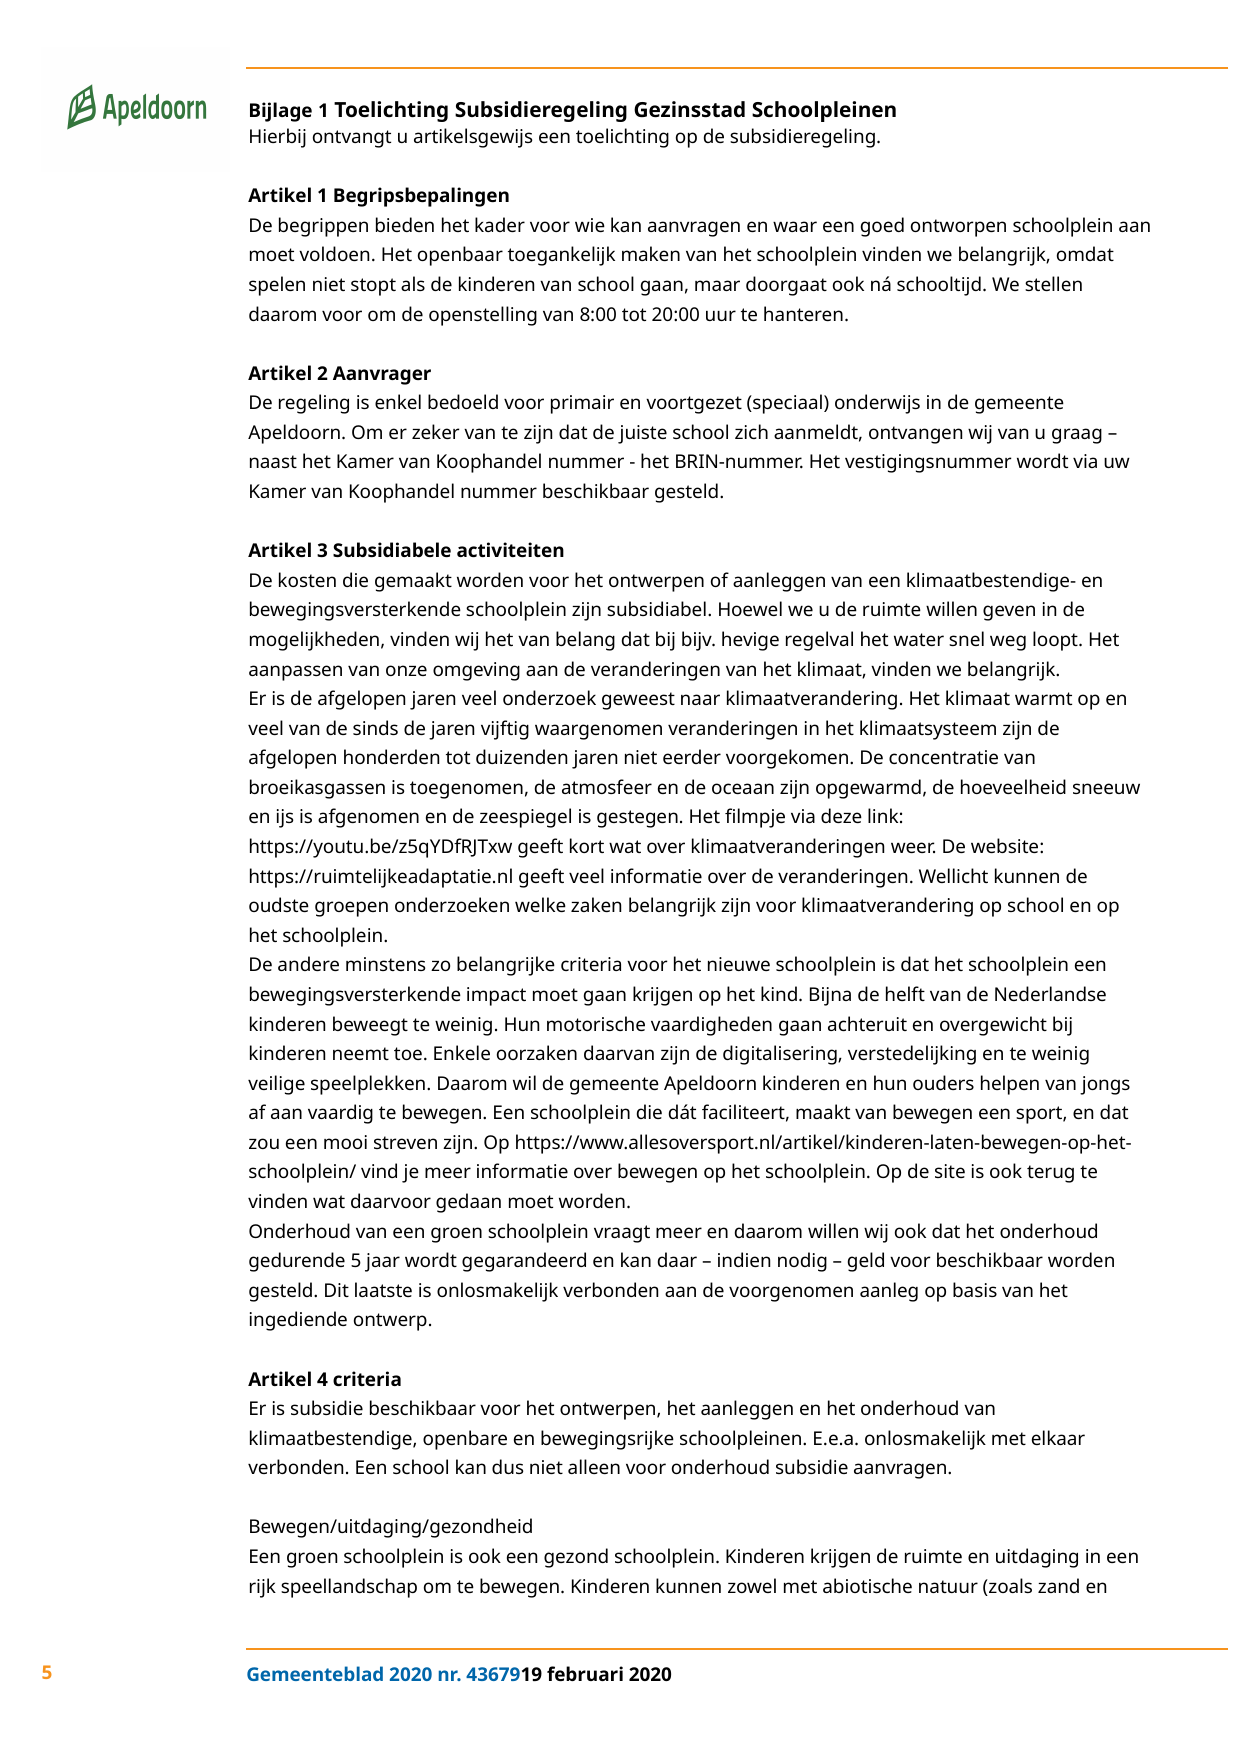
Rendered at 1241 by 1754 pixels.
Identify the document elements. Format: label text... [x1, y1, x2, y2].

text De regeling is enkel bedoeld voor primair en voortgezet (speciaal) onderwijs in de gemeente Apeldoorn. Om er zeker van te zijn dat de juiste school zich aanmeldt, ontvangen wij van u graag – naast het Kamer van Koophandel nummer - het BRIN-nummer. Het vestigingsnummer wordt via uw Kamer van Koophandel nummer beschikbaar gesteld. [248, 389, 1152, 504]
text Artikel 4 criteria [248, 1366, 1152, 1392]
text Hierbij ontvangt u artikelsgewijs een toelichting op de subsidieregeling. [248, 123, 1152, 149]
picture [41, 47, 231, 172]
text Artikel 3 Subsidiabele activiteiten [248, 537, 1152, 563]
text Artikel 2 Aanvrager [248, 360, 1152, 386]
text Artikel 1 Begripsbepalingen [248, 182, 1152, 208]
text Een groen schoolplein is ook een gezond schoolplein. Kinderen krijgen de ruimte en uitdaging in een rijk speellandschap om te bewegen. Kinderen kunnen zowel met abiotische natuur (zoals zand en [248, 1543, 1152, 1599]
text De begrippen bieden het kader voor wie kan aanvragen en waar een goed ontworpen schoolplein aan moet voldoen. Het openbaar toegankelijk maken van het schoolplein vinden we belangrijk, omdat spelen niet stopt als de kinderen van school gaan, maar doorgaat ook ná schooltijd. We stellen daarom voor om de openstelling van 8:00 tot 20:00 uur te hanteren. [248, 212, 1152, 327]
text Er is subsidie beschikbaar voor het ontwerpen, het aanleggen en het onderhoud van klimaatbestendige, openbare en bewegingsrijke schoolpleinen. E.e.a. onlosmakelijk met elkaar verbonden. Een school kan dus niet alleen voor onderhoud subsidie aanvragen. [248, 1395, 1152, 1480]
text Bijlage 1 Toelichting Subsidieregeling Gezinsstad Schoolpleinen [248, 95, 1152, 123]
text Bewegen/uitdaging/gezondheid [248, 1514, 1152, 1539]
text Er is de afgelopen jaren veel onderzoek geweest naar klimaatverandering. Het klimaat warmt op en veel van de sinds de jaren vijftig waargenomen veranderingen in het klimaatsysteem zijn de afgelopen honderden tot duizenden jaren niet eerder voorgekomen. De concentratie van broeikasgassen is toegenomen, de atmosfeer en de oceaan zijn opgewarmd, de hoeveelheid sneeuw en ijs is afgenomen en de zeespiegel is gestegen. Het filmpje via deze link: https://youtu.be/z5qYDfRJTxw geeft kort wat over klimaatveranderingen weer. De website: https://ruimtelijkeadaptatie.nl geeft veel informatie over de veranderingen. Wellicht kunnen de oudste groepen onderzoeken welke zaken belangrijk zijn voor klimaatverandering op school en op het schoolplein. [248, 685, 1152, 948]
text Onderhoud van een groen schoolplein vraagt meer en daarom willen wij ook dat het onderhoud gedurende 5 jaar wordt gegarandeerd en kan daar – indien nodig – geld voor beschikbaar worden gesteld. Dit laatste is onlosmakelijk verbonden aan de voorgenomen aanleg op basis van het ingediende ontwerp. [248, 1218, 1152, 1332]
text De andere minstens zo belangrijke criteria voor het nieuwe schoolplein is dat het schoolplein een bewegingsversterkende impact moet gaan krijgen op het kind. Bijna de helft van de Nederlandse kinderen beweegt te weinig. Hun motorische vaardigheden gaan achteruit en overgewicht bij kinderen neemt toe. Enkele oorzaken daarvan zijn de digitalisering, verstedelijking en te weinig veilige speelplekken. Daarom wil de gemeente Apeldoorn kinderen en hun ouders helpen van jongs af aan vaardig te bewegen. Een schoolplein die dát faciliteert, maakt van bewegen een sport, en dat zou een mooi streven zijn. Op https://www.allesoversport.nl/artikel/kinderen-laten-bewegen-op-het-schoolplein/ vind je meer informatie over bewegen op het schoolplein. Op de site is ook terug te vinden wat daarvoor gedaan moet worden. [248, 952, 1152, 1214]
text De kosten die gemaakt worden voor het ontwerpen of aanleggen van een klimaatbestendige- en bewegingsversterkende schoolplein zijn subsidiabel. Hoewel we u de ruimte willen geven in de mogelijkheden, vinden wij het van belang dat bij bijv. hevige regelval het water snel weg loopt. Het aanpassen van onze omgeving aan de veranderingen van het klimaat, vinden we belangrijk. [248, 567, 1152, 682]
